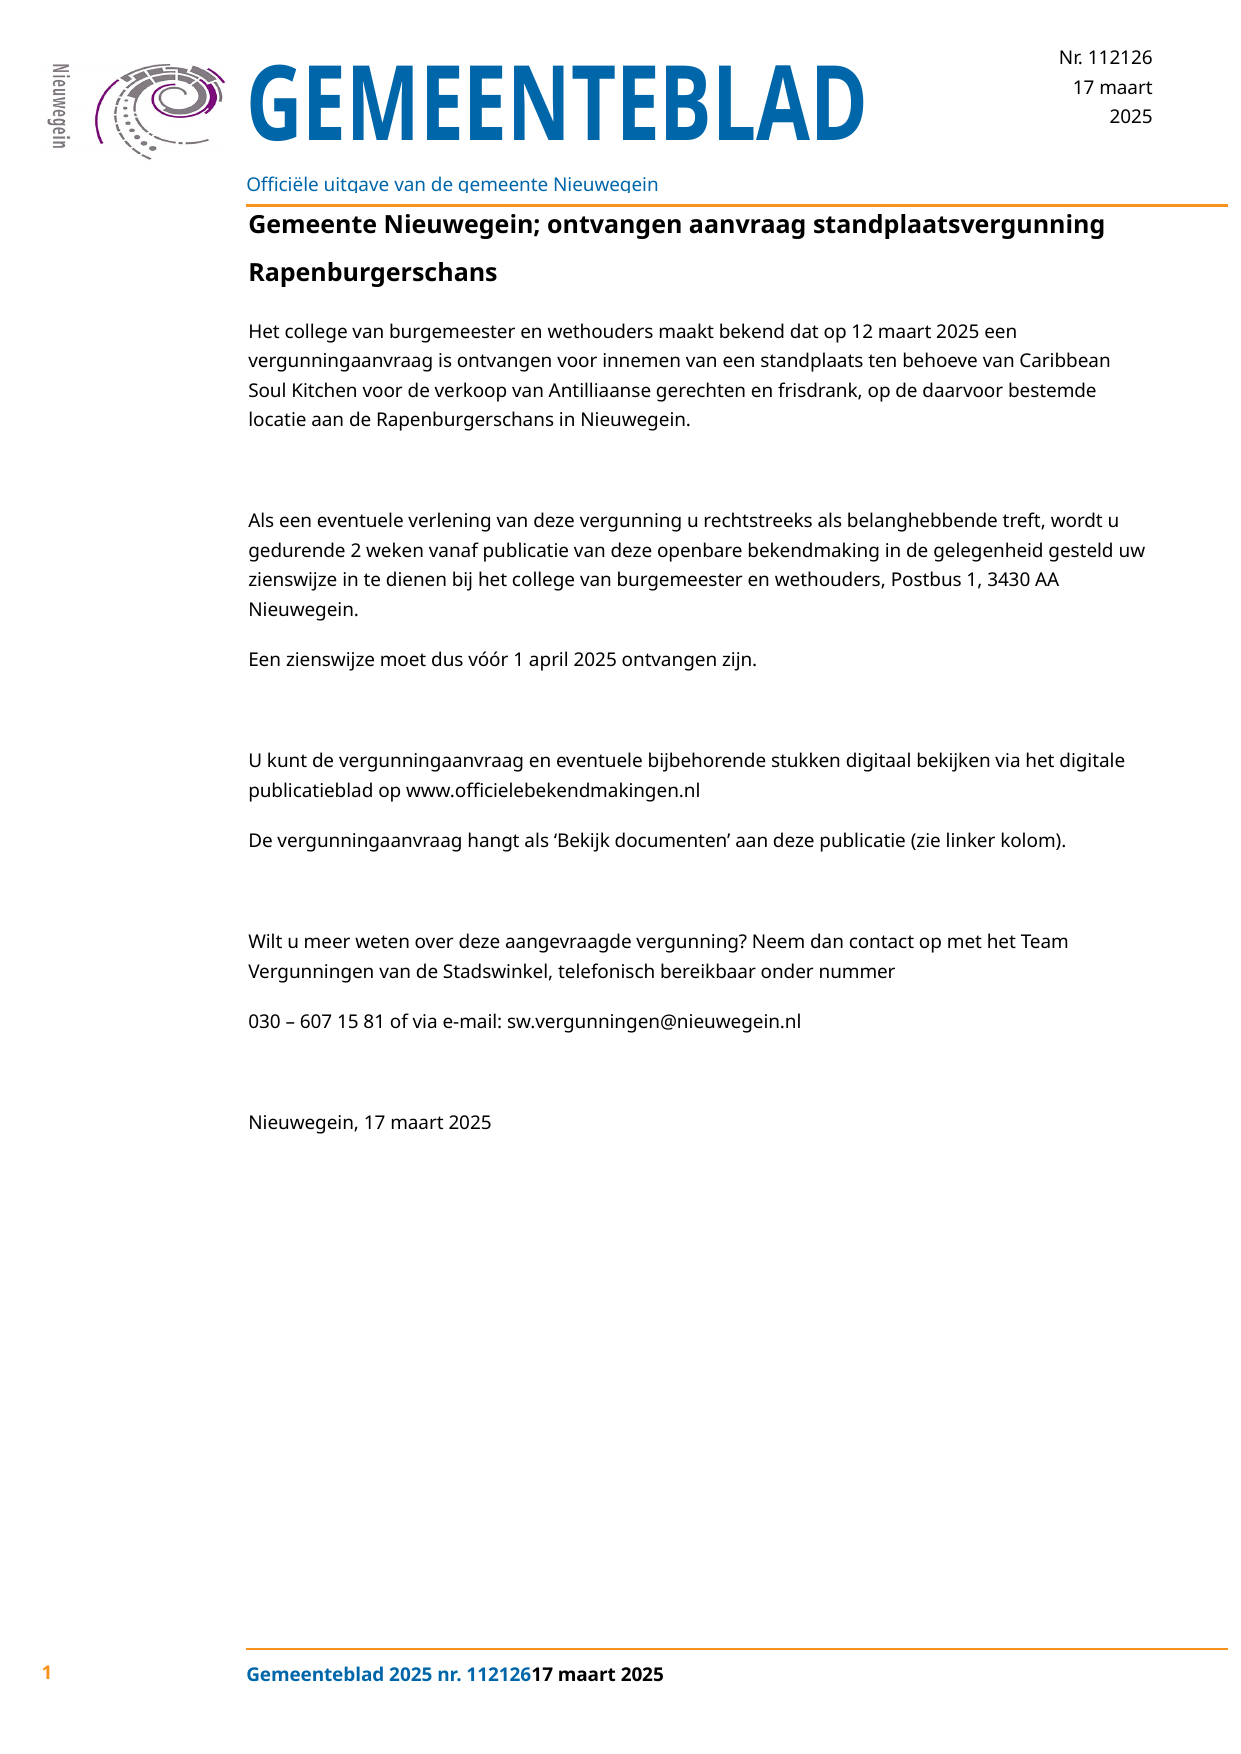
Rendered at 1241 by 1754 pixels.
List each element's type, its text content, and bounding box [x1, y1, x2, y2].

text Gemeente Nieuwegein; ontvangen aanvraag standplaatsvergunning Rapenburgerschans [248, 207, 1152, 288]
text Als een eventuele verlening van deze vergunning u rechtstreeks als belanghebbende treft, wordt u gedurende 2 weken vanaf publicatie van deze openbare bekendmaking in de gelegenheid gesteld uw zienswijze in te dienen bij het college van burgemeester en wethouders, Postbus 1, 3430 AA Nieuwegein. [248, 507, 1152, 622]
text Een zienswijze moet dus vóór 1 april 2025 ontvangen zijn. [248, 647, 1152, 672]
text De vergunningaanvraag hangt als ‘Bekijk documenten’ aan deze publicatie (zie linker kolom). [248, 827, 1152, 853]
text Nieuwegein, 17 maart 2025 [248, 1109, 1152, 1135]
picture [41, 47, 231, 172]
text Wilt u meer weten over deze aangevraagde vergunning? Neem dan contact op met het Team Vergunningen van de Stadswinkel, telefonisch bereikbaar onder nummer [248, 928, 1152, 984]
text Het college van burgemeester en wethouders maakt bekend dat op 12 maart 2025 een vergunningaanvraag is ontvangen voor innemen van een standplaats ten behoeve van Caribbean Soul Kitchen voor de verkoop van Antilliaanse gerechten en frisdrank, op de daarvoor bestemde locatie aan de Rapenburgerschans in Nieuwegein. [248, 318, 1152, 432]
text 030 – 607 15 81 of via e-mail: sw.vergunningen@nieuwegein.nl [248, 1008, 1152, 1034]
text U kunt de vergunningaanvraag en eventuele bijbehorende stukken digitaal bekijken via het digitale publicatieblad op www.officielebekendmakingen.nl [248, 747, 1152, 803]
